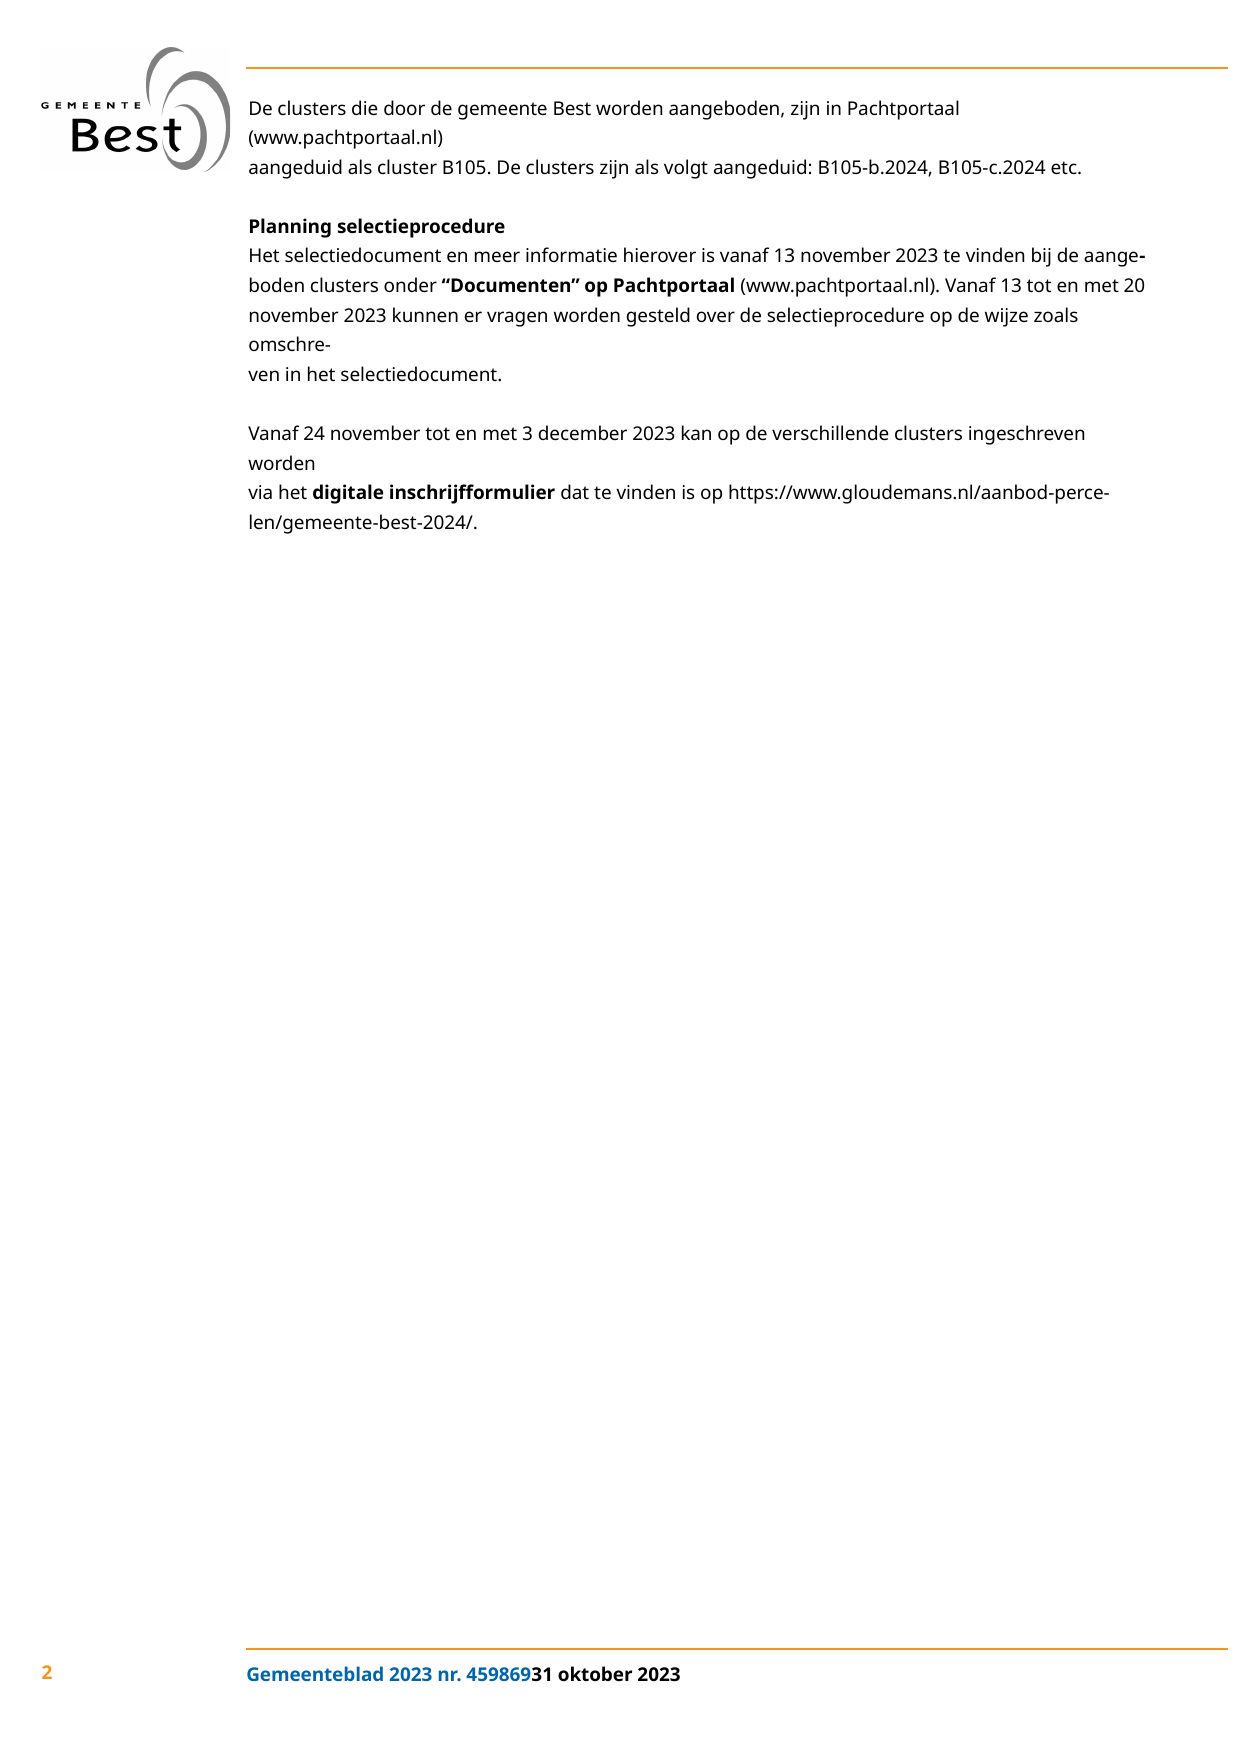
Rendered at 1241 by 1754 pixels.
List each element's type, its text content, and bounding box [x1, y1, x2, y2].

text aangeduid als cluster B105. De clusters zijn als volgt aangeduid: B105-b.2024, B105-c.2024 etc. [248, 154, 1152, 180]
text len/gemeente-best-2024/. [248, 509, 1152, 535]
text november 2023 kunnen er vragen worden gesteld over de selectieprocedure op de wijze zoals omschre- [248, 302, 1152, 357]
text Vanaf 24 november tot en met 3 december 2023 kan op de verschillende clusters ingeschreven worden [248, 420, 1152, 476]
text ven in het selectiedocument. [248, 361, 1152, 387]
text via het digitale inschrijfformulier dat te vinden is op https://www.gloudemans.nl/aanbod-perce- [248, 479, 1152, 505]
text De clusters die door de gemeente Best worden aangeboden, zijn in Pachtportaal (www.pachtportaal.nl) [248, 95, 1152, 150]
text Planning selectieprocedure [248, 213, 1152, 239]
text boden clusters onder “Documenten” op Pachtportaal (www.pachtportaal.nl). Vanaf 13 tot en met 20 [248, 272, 1152, 298]
text Het selectiedocument en meer informatie hierover is vanaf 13 november 2023 te vinden bij de aange- [248, 243, 1152, 268]
picture [41, 47, 231, 172]
